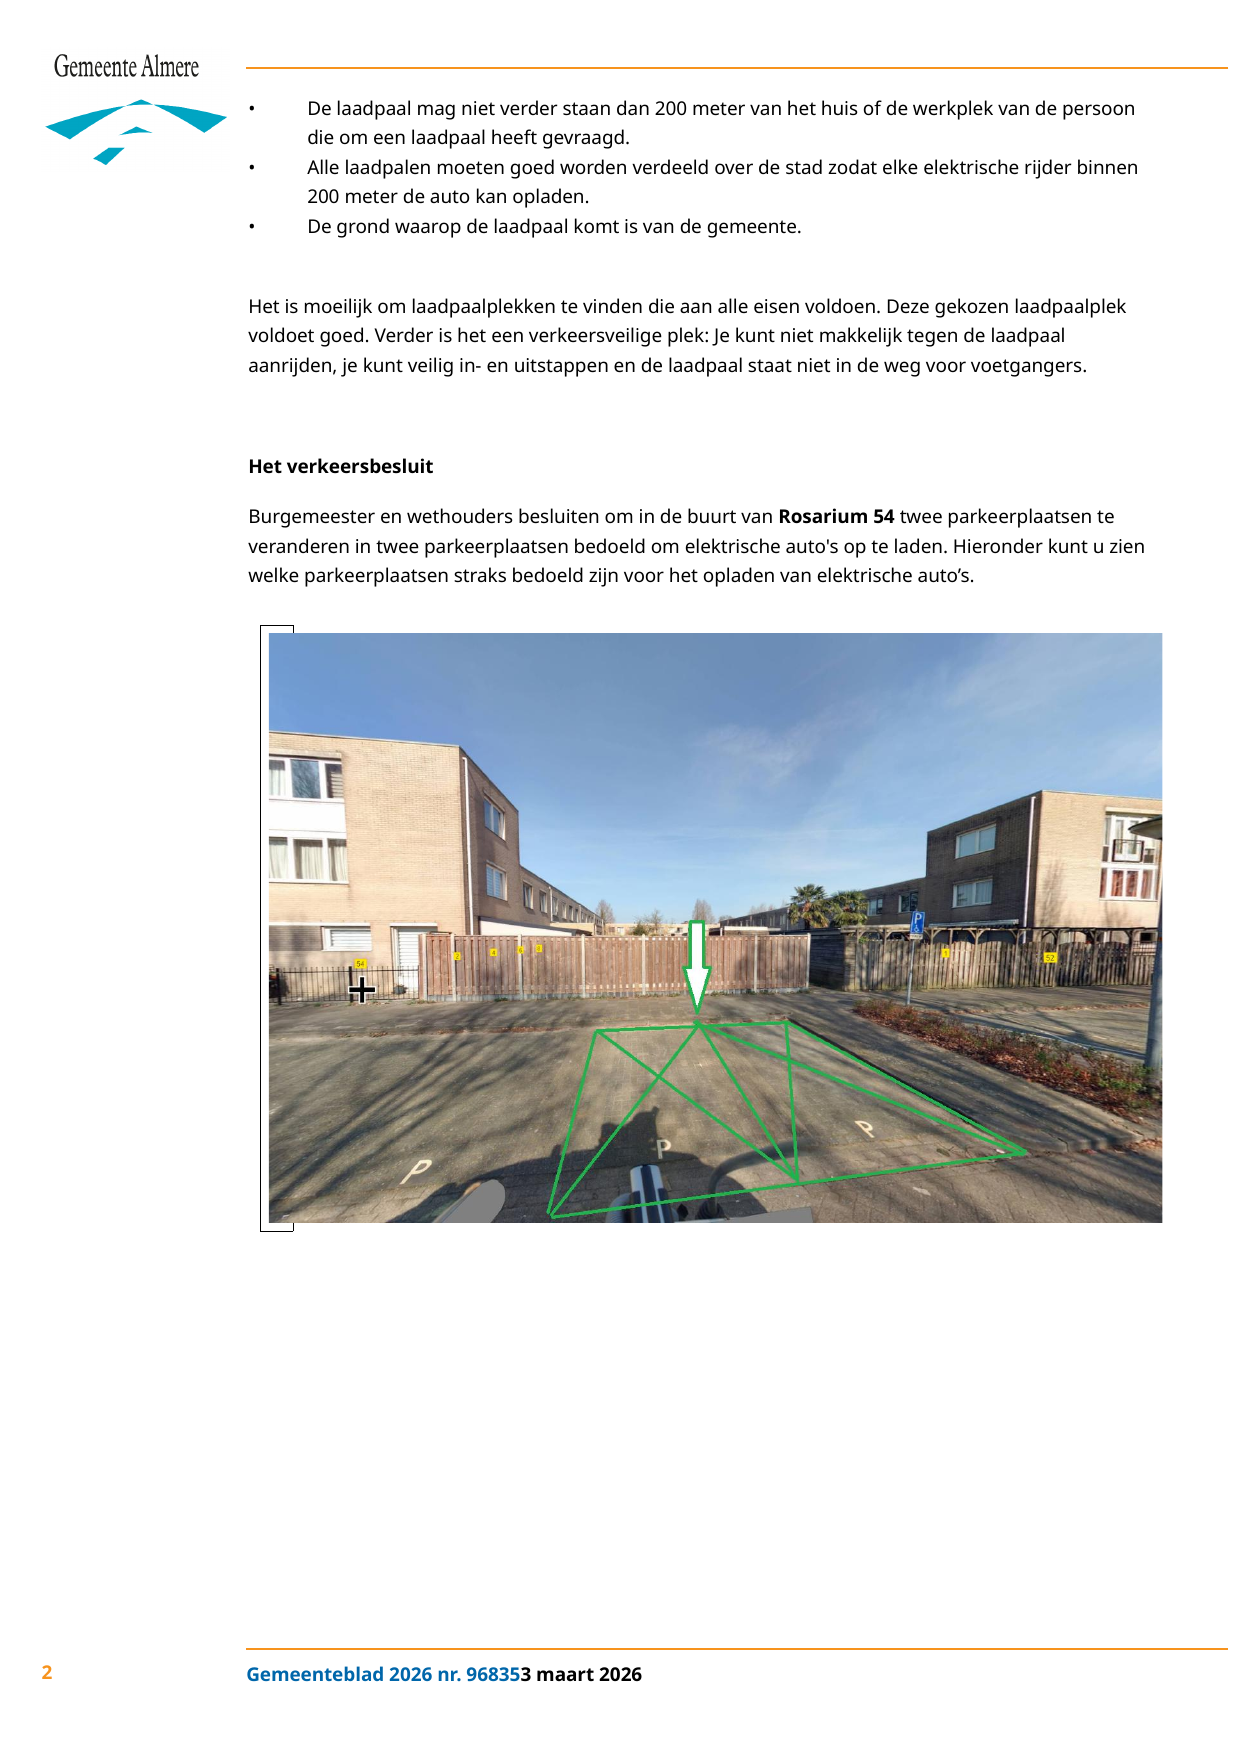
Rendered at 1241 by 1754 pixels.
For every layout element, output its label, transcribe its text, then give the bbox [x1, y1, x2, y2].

list De laadpaal mag niet verder staan dan 200 meter van het huis of de werkplek van de persoon die om een laadpaal heeft gevraagd. [248, 95, 1152, 150]
text Het is moeilijk om laadpaalplekken te vinden die aan alle eisen voldoen. Deze gekozen laadpaalplek voldoet goed. Verder is het een verkeersveilige plek: Je kunt niet makkelijk tegen de laadpaal aanrijden, je kunt veilig in- en uitstappen en de laadpaal staat niet in de weg voor voetgangers. [248, 293, 1152, 378]
text Burgemeester en wethouders besluiten om in de buurt van Rosarium 54 twee parkeerplaatsen te veranderen in twee parkeerplaatsen bedoeld om elektrische auto's op te laden. Hieronder kunt u zien welke parkeerplaatsen straks bedoeld zijn voor het opladen van elektrische auto’s. [248, 503, 1152, 588]
picture [41, 47, 231, 172]
picture [268, 633, 1163, 1223]
text Het verkeersbesluit [248, 453, 1152, 479]
list De grond waarop de laadpaal komt is van de gemeente. [248, 213, 1152, 239]
list Alle laadpalen moeten goed worden verdeeld over de stad zodat elke elektrische rijder binnen 200 meter de auto kan opladen. [248, 154, 1152, 209]
